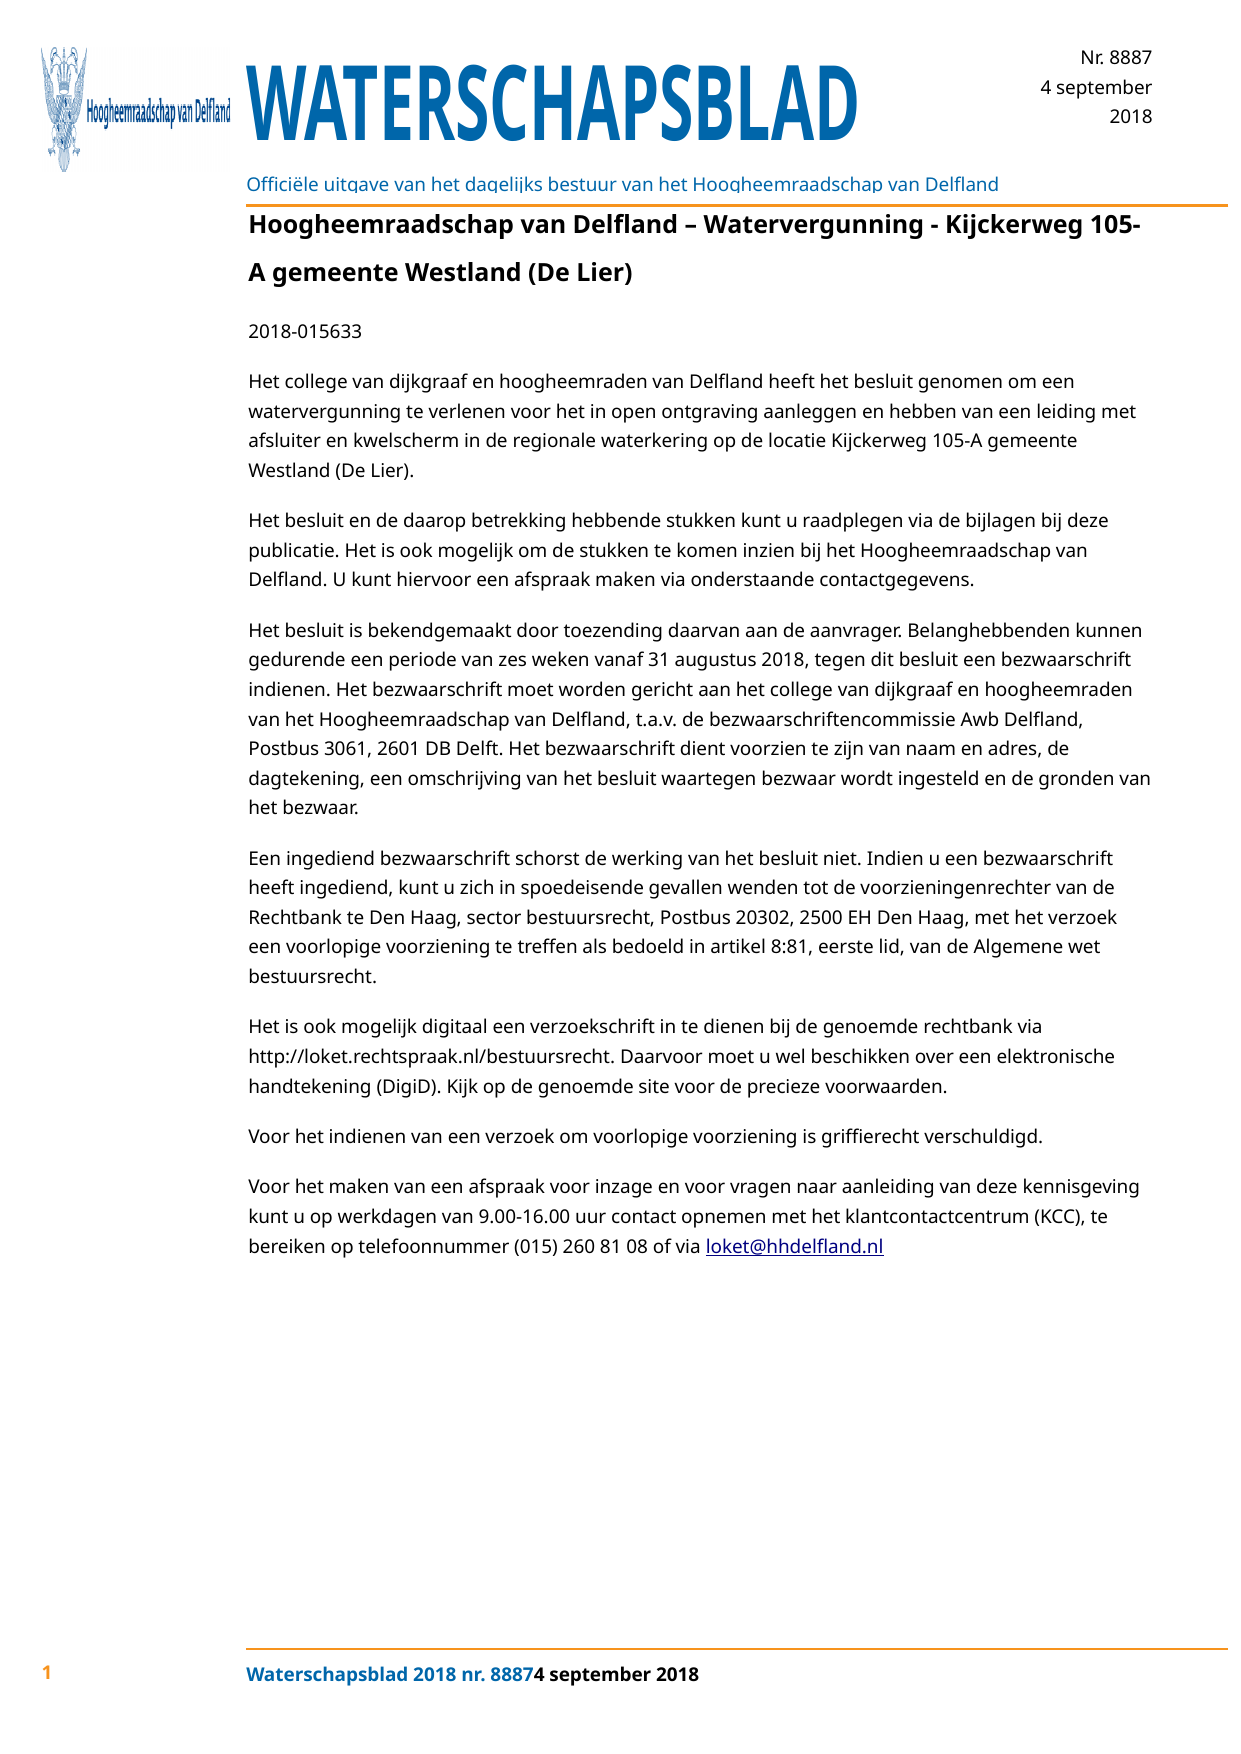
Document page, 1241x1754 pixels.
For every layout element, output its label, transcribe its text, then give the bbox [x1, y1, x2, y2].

text Voor het indienen van een verzoek om voorlopige voorziening is griffierecht verschuldigd. [248, 1123, 1152, 1149]
text Het college van dijkgraaf en hoogheemraden van Delfland heeft het besluit genomen om een watervergunning te verlenen voor het in open ontgraving aanleggen en hebben van een leiding met afsluiter en kwelscherm in de regionale waterkering op de locatie Kijckerweg 105-A gemeente Westland (De Lier). [248, 368, 1152, 483]
text Een ingediend bezwaarschrift schorst de werking van het besluit niet. Indien u een bezwaarschrift heeft ingediend, kunt u zich in spoedeisende gevallen wenden tot de voorzieningenrechter van de Rechtbank te Den Haag, sector bestuursrecht, Postbus 20302, 2500 EH Den Haag, met het verzoek een voorlopige voorziening te treffen als bedoeld in artikel 8:81, eerste lid, van de Algemene wet bestuursrecht. [248, 845, 1152, 989]
text Het besluit en de daarop betrekking hebbende stukken kunt u raadplegen via de bijlagen bij deze publicatie. Het is ook mogelijk om de stukken te komen inzien bij het Hoogheemraadschap van Delfland. U kunt hiervoor een afspraak maken via onderstaande contactgegevens. [248, 507, 1152, 592]
text Het besluit is bekendgemaakt door toezending daarvan aan de aanvrager. Belanghebbenden kunnen gedurende een periode van zes weken vanaf 31 augustus 2018, tegen dit besluit een bezwaarschrift indienen. Het bezwaarschrift moet worden gericht aan het college van dijkgraaf en hoogheemraden van het Hoogheemraadschap van Delfland, t.a.v. de bezwaarschriftencommissie Awb Delfland, Postbus 3061, 2601 DB Delft. Het bezwaarschrift dient voorzien te zijn van naam en adres, de dagtekening, een omschrijving van het besluit waartegen bezwaar wordt ingesteld en de gronden van het bezwaar. [248, 617, 1152, 820]
text Voor het maken van een afspraak voor inzage en voor vragen naar aanleiding van deze kennisgeving kunt u op werkdagen van 9.00-16.00 uur contact opnemen met het klantcontactcentrum (KCC), te bereiken op telefoonnummer (015) 260 81 08 of via loket@hhdelfland.nl [248, 1174, 1152, 1259]
text 2018-015633 [248, 318, 1152, 344]
text Hoogheemraadschap van Delfland – Watervergunning - Kijckerweg 105-A gemeente Westland (De Lier) [248, 207, 1152, 288]
text Het is ook mogelijk digitaal een verzoekschrift in te dienen bij de genoemde rechtbank via http://loket.rechtspraak.nl/bestuursrecht. Daarvoor moet u wel beschikken over een elektronische handtekening (DigiD). Kijk op de genoemde site voor de precieze voorwaarden. [248, 1014, 1152, 1099]
picture [41, 47, 231, 172]
